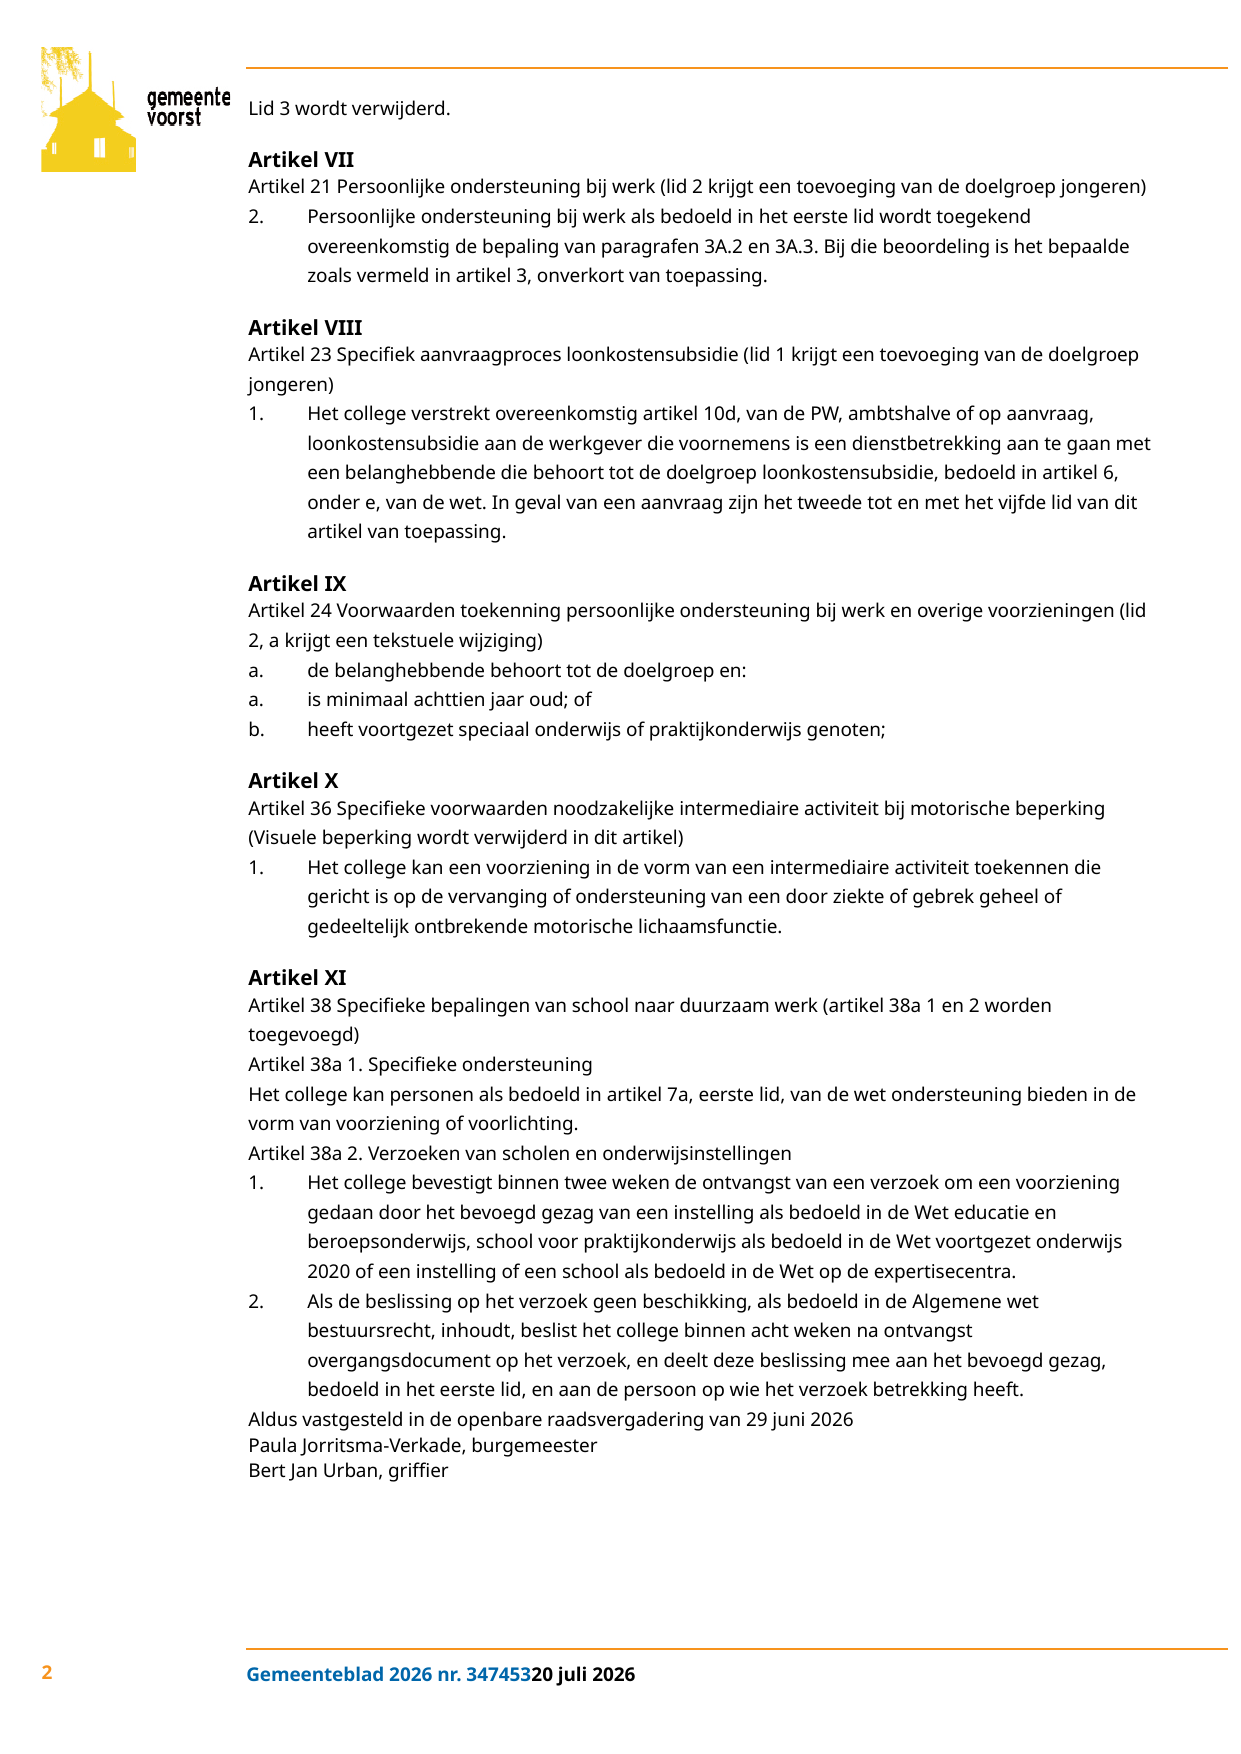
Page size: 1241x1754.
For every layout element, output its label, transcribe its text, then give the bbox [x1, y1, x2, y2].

list Als de beslissing op het verzoek geen beschikking, als bedoeld in de Algemene wet bestuursrecht, inhoudt, beslist het college binnen acht weken na ontvangst overgangsdocument op het verzoek, en deelt deze beslissing mee aan het bevoegd gezag, bedoeld in het eerste lid, en aan de persoon op wie het verzoek betrekking heeft. [248, 1288, 1152, 1402]
text Artikel XI [248, 963, 1152, 992]
text Artikel VII [248, 145, 1152, 174]
text Artikel IX [248, 569, 1152, 598]
text Artikel 21 Persoonlijke ondersteuning bij werk (lid 2 krijgt een toevoeging van de doelgroep jongeren) [248, 174, 1152, 199]
list is minimaal achttien jaar oud; of [248, 686, 1152, 712]
text Het college kan personen als bedoeld in artikel 7a, eerste lid, van de wet ondersteuning bieden in de vorm van voorziening of voorlichting. [248, 1081, 1152, 1136]
list Het college kan een voorziening in de vorm van een intermediaire activiteit toekennen die gericht is op de vervanging of ondersteuning van een door ziekte of gebrek geheel of gedeeltelijk ontbrekende motorische lichaamsfunctie. [248, 854, 1152, 939]
text Artikel 38a 2. Verzoeken van scholen en onderwijsinstellingen [248, 1140, 1152, 1166]
text Artikel 24 Voorwaarden toekenning persoonlijke ondersteuning bij werk en overige voorzieningen (lid 2, a krijgt een tekstuele wijziging) [248, 598, 1152, 653]
text Paula Jorritsma-Verkade, burgemeester [248, 1432, 1152, 1458]
text Artikel 38 Specifieke bepalingen van school naar duurzaam werk (artikel 38a 1 en 2 worden toegevoegd) [248, 992, 1152, 1047]
list Persoonlijke ondersteuning bij werk als bedoeld in het eerste lid wordt toegekend overeenkomstig de bepaling van paragrafen 3A.2 en 3A.3. Bij die beoordeling is het bepaalde zoals vermeld in artikel 3, onverkort van toepassing. [248, 203, 1152, 288]
text Artikel VIII [248, 313, 1152, 341]
text Bert Jan Urban, griffier [248, 1458, 1152, 1483]
picture [41, 47, 231, 172]
text Artikel X [248, 766, 1152, 795]
list heeft voortgezet speciaal onderwijs of praktijkonderwijs genoten; [248, 716, 1152, 742]
text Lid 3 wordt verwijderd. [248, 95, 1152, 121]
list de belanghebbende behoort tot de doelgroep en: [248, 657, 1152, 682]
text Aldus vastgesteld in de openbare raadsvergadering van 29 juni 2026 [248, 1406, 1152, 1432]
text Artikel 36 Specifieke voorwaarden noodzakelijke intermediaire activiteit bij motorische beperking (Visuele beperking wordt verwijderd in dit artikel) [248, 795, 1152, 850]
list Het college bevestigt binnen twee weken de ontvangst van een verzoek om een voorziening gedaan door het bevoegd gezag van een instelling als bedoeld in de Wet educatie en beroepsonderwijs, school voor praktijkonderwijs als bedoeld in de Wet voortgezet onderwijs 2020 of een instelling of een school als bedoeld in de Wet op de expertisecentra. [248, 1169, 1152, 1284]
list Het college verstrekt overeenkomstig artikel 10d, van de PW, ambtshalve of op aanvraag, loonkostensubsidie aan de werkgever die voornemens is een dienstbetrekking aan te gaan met een belanghebbende die behoort tot de doelgroep loonkostensubsidie, bedoeld in artikel 6, onder e, van de wet. In geval van een aanvraag zijn het tweede tot en met het vijfde lid van dit artikel van toepassing. [248, 400, 1152, 544]
text Artikel 23 Specifiek aanvraagproces loonkostensubsidie (lid 1 krijgt een toevoeging van de doelgroep jongeren) [248, 341, 1152, 397]
text Artikel 38a 1. Specifieke ondersteuning [248, 1051, 1152, 1077]
